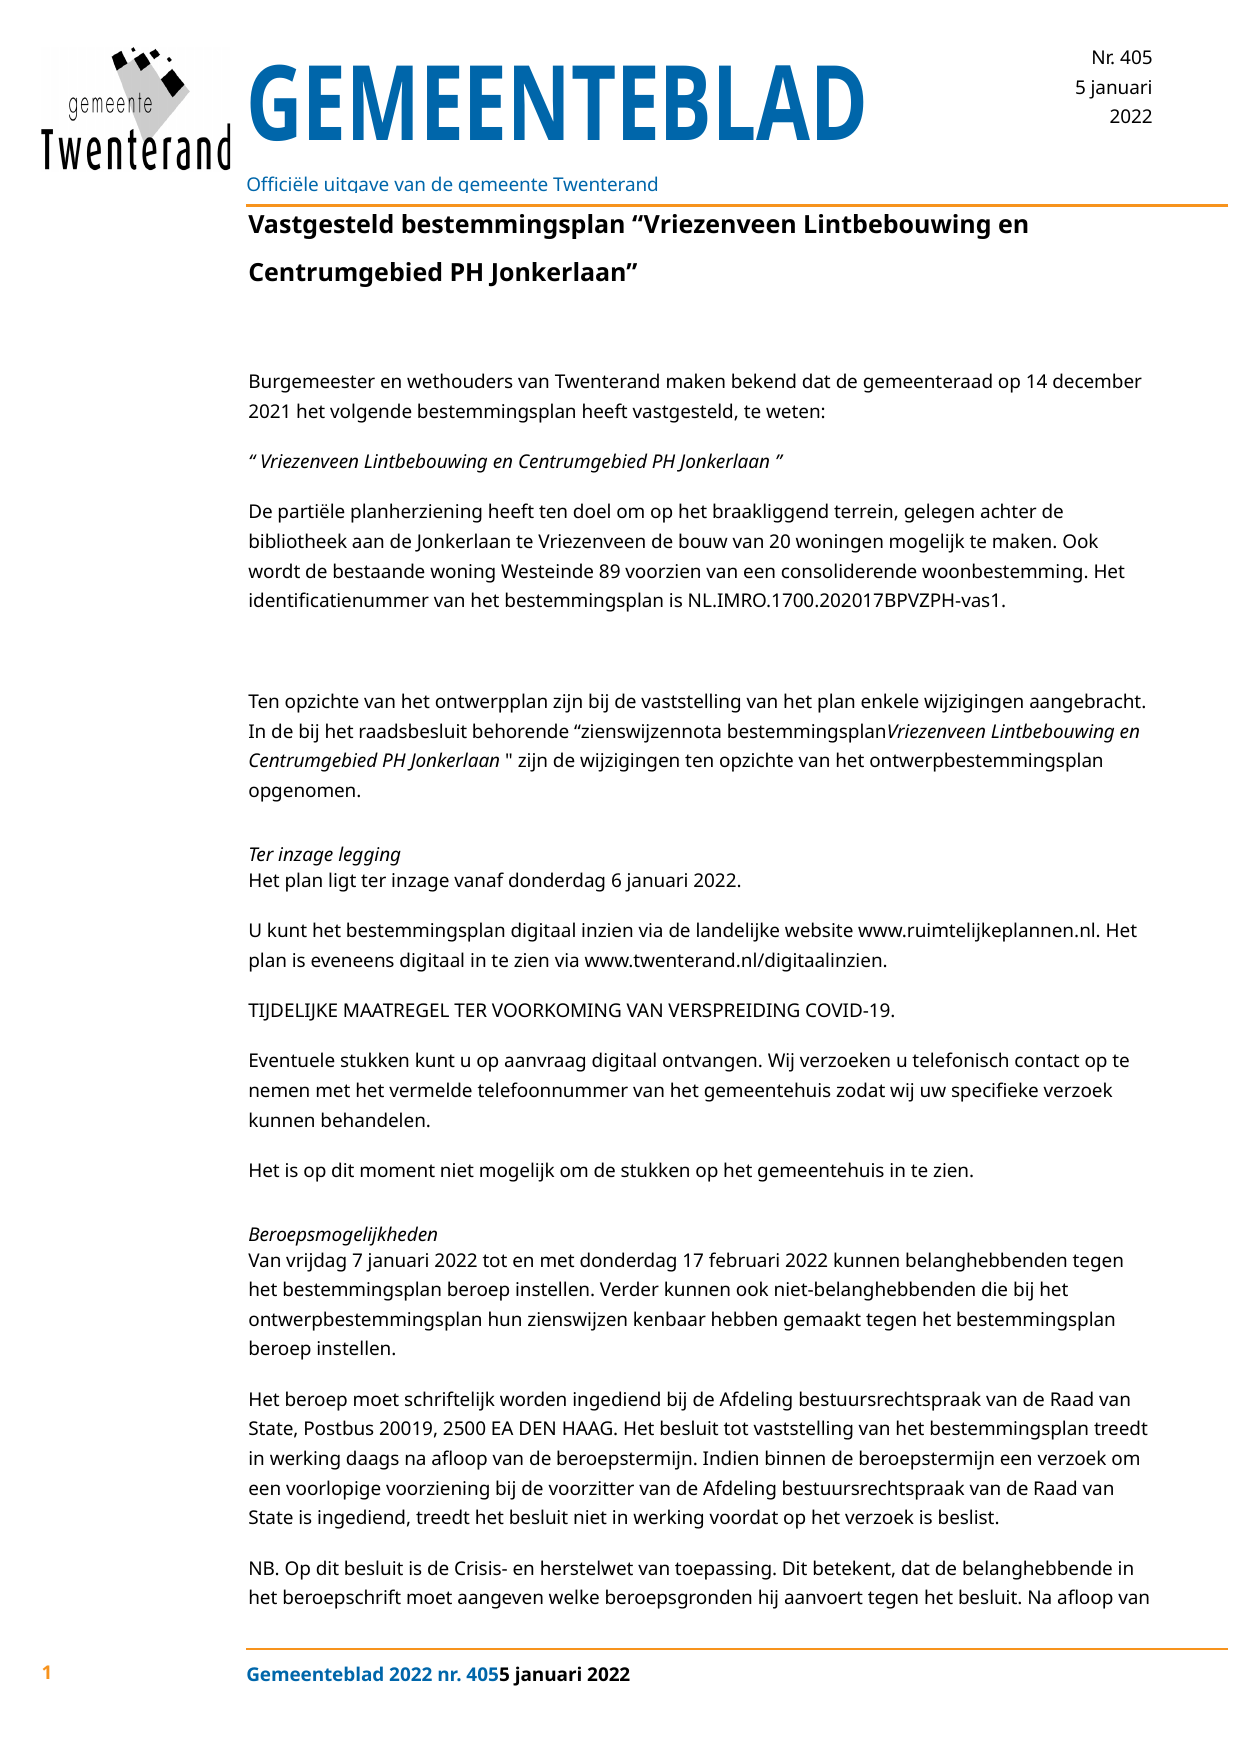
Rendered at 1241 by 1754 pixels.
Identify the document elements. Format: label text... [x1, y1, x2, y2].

text Beroepsmogelijkheden [248, 1221, 1152, 1247]
picture [41, 47, 231, 172]
text NB. Op dit besluit is de Crisis- en herstelwet van toepassing. Dit betekent, dat de belanghebbende in het beroepschrift moet aangeven welke beroepsgronden hij aanvoert tegen het besluit. Na afloop van [248, 1555, 1152, 1610]
text Vastgesteld bestemmingsplan “Vriezenveen Lintbebouwing en Centrumgebied PH Jonkerlaan” [248, 207, 1152, 288]
text De partiële planherziening heeft ten doel om op het braakliggend terrein, gelegen achter de bibliotheek aan de Jonkerlaan te Vriezenveen de bouw van 20 woningen mogelijk te maken. Ook wordt de bestaande woning Westeinde 89 voorzien van een consoliderende woonbestemming. Het identificatienummer van het bestemmingsplan is NL.IMRO.1700.202017BPVZPH-vas1. [248, 499, 1152, 613]
text Ter inzage legging [248, 841, 1152, 867]
text Burgemeester en wethouders van Twenterand maken bekend dat de gemeenteraad op 14 december 2021 het volgende bestemmingsplan heeft vastgesteld, te weten: [248, 368, 1152, 424]
text Eventuele stukken kunt u op aanvraag digitaal ontvangen. Wij verzoeken u telefonisch contact op te nemen met het vermelde telefoonnummer van het gemeentehuis zodat wij uw specifieke verzoek kunnen behandelen. [248, 1048, 1152, 1132]
text Ten opzichte van het ontwerpplan zijn bij de vaststelling van het plan enkele wijzigingen aangebracht. In de bij het raadsbesluit behorende “zienswijzennota bestemmingsplanVriezenveen Lintbebouwing en Centrumgebied PH Jonkerlaan " zijn de wijzigingen ten opzichte van het ontwerpbestemmingsplan opgenomen. [248, 688, 1152, 803]
text Het beroep moet schriftelijk worden ingediend bij de Afdeling bestuursrechtspraak van de Raad van State, Postbus 20019, 2500 EA DEN HAAG. Het besluit tot vaststelling van het bestemmingsplan treedt in werking daags na afloop van de beroepstermijn. Indien binnen de beroepstermijn een verzoek om een voorlopige voorziening bij de voorzitter van de Afdeling bestuursrechtspraak van de Raad van State is ingediend, treedt het besluit niet in werking voordat op het verzoek is beslist. [248, 1386, 1152, 1530]
text Van vrijdag 7 januari 2022 tot en met donderdag 17 februari 2022 kunnen belanghebbenden tegen het bestemmingsplan beroep instellen. Verder kunnen ook niet-belanghebbenden die bij het ontwerpbestemmingsplan hun zienswijzen kenbaar hebben gemaakt tegen het bestemmingsplan beroep instellen. [248, 1247, 1152, 1361]
text Het plan ligt ter inzage vanaf donderdag 6 januari 2022. [248, 867, 1152, 892]
text TIJDELIJKE MAATREGEL TER VOORKOMING VAN VERSPREIDING COVID-19. [248, 997, 1152, 1023]
text “ Vriezenveen Lintbebouwing en Centrumgebied PH Jonkerlaan ” [248, 448, 1152, 474]
text U kunt het bestemmingsplan digitaal inzien via de landelijke website www.ruimtelijkeplannen.nl. Het plan is eveneens digitaal in te zien via www.twenterand.nl/digitaalinzien. [248, 917, 1152, 972]
text Het is op dit moment niet mogelijk om de stukken op het gemeentehuis in te zien. [248, 1157, 1152, 1183]
